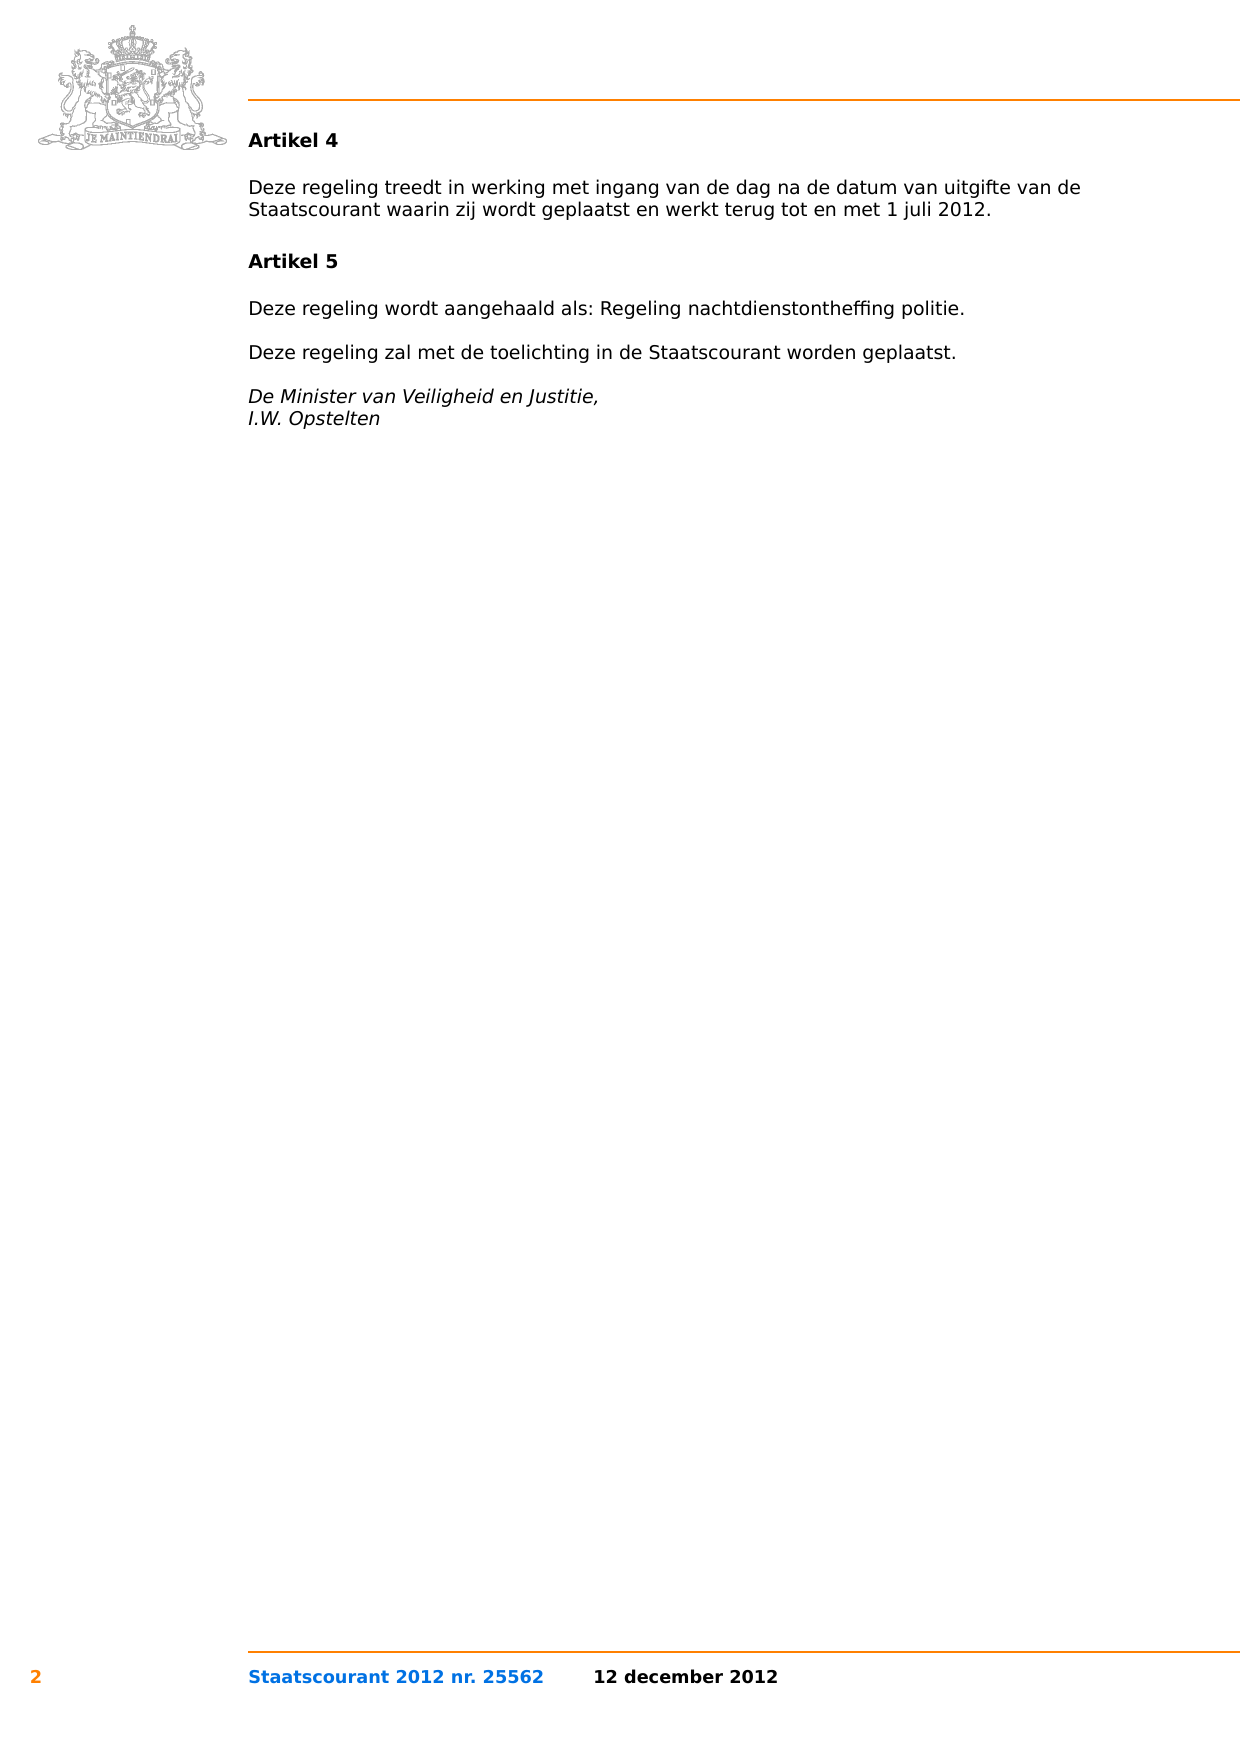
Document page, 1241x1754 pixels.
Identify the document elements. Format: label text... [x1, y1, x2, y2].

picture [38, 25, 227, 150]
subtitle Artikel 4 [248, 130, 1163, 152]
text Deze regeling zal met de toelichting in de Staatscourant worden geplaatst. [248, 342, 1163, 364]
subtitle Artikel 5 [248, 251, 1163, 273]
text Deze regeling treedt in werking met ingang van de dag na de datum van uitgifte van de Staatscourant waarin zij wordt geplaatst en werkt terug tot en met 1 juli 2012. [248, 177, 1163, 221]
text De Minister van Veiligheid en Justitie, I.W. Opstelten [248, 386, 1163, 429]
text Deze regeling wordt aangehaald als: Regeling nachtdienstontheffing politie. [248, 298, 1163, 320]
